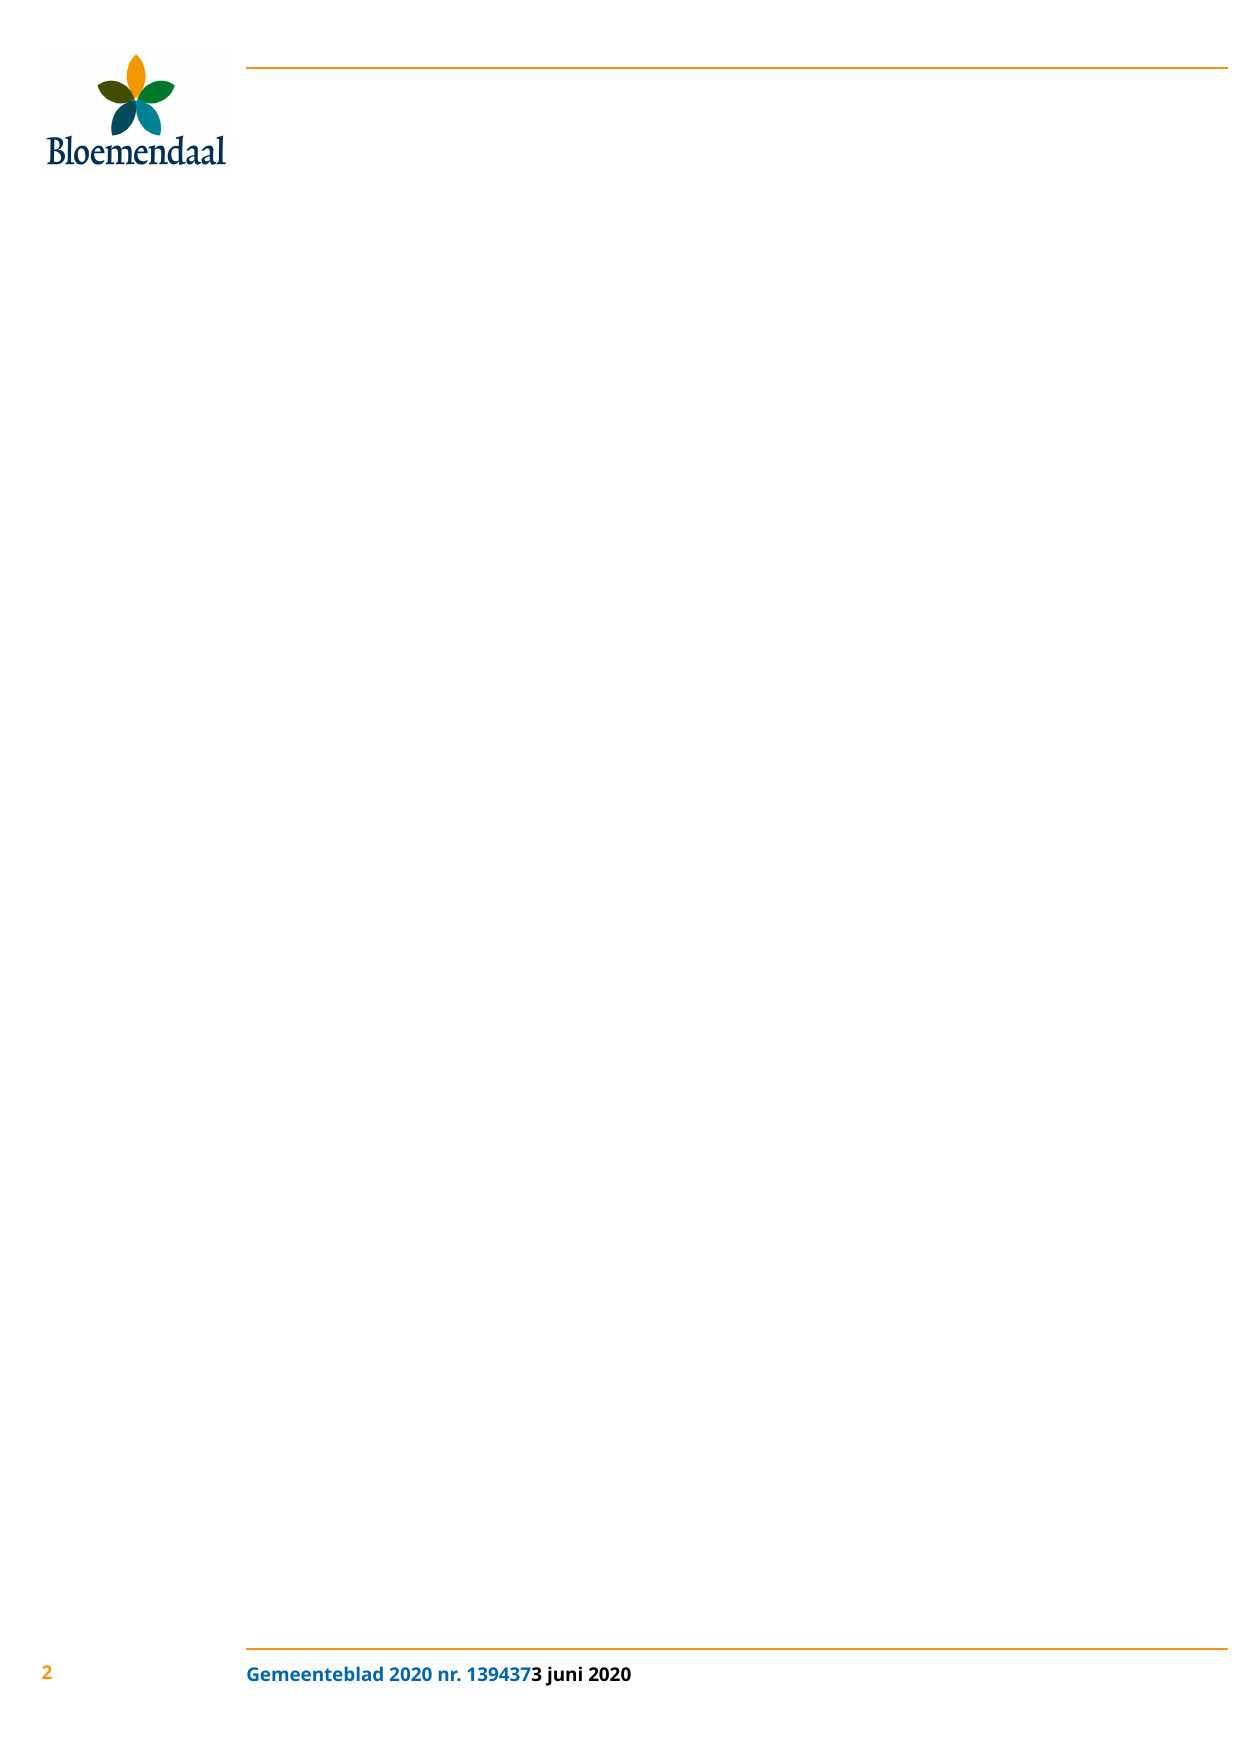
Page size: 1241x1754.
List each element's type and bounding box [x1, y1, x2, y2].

picture [41, 47, 231, 172]
